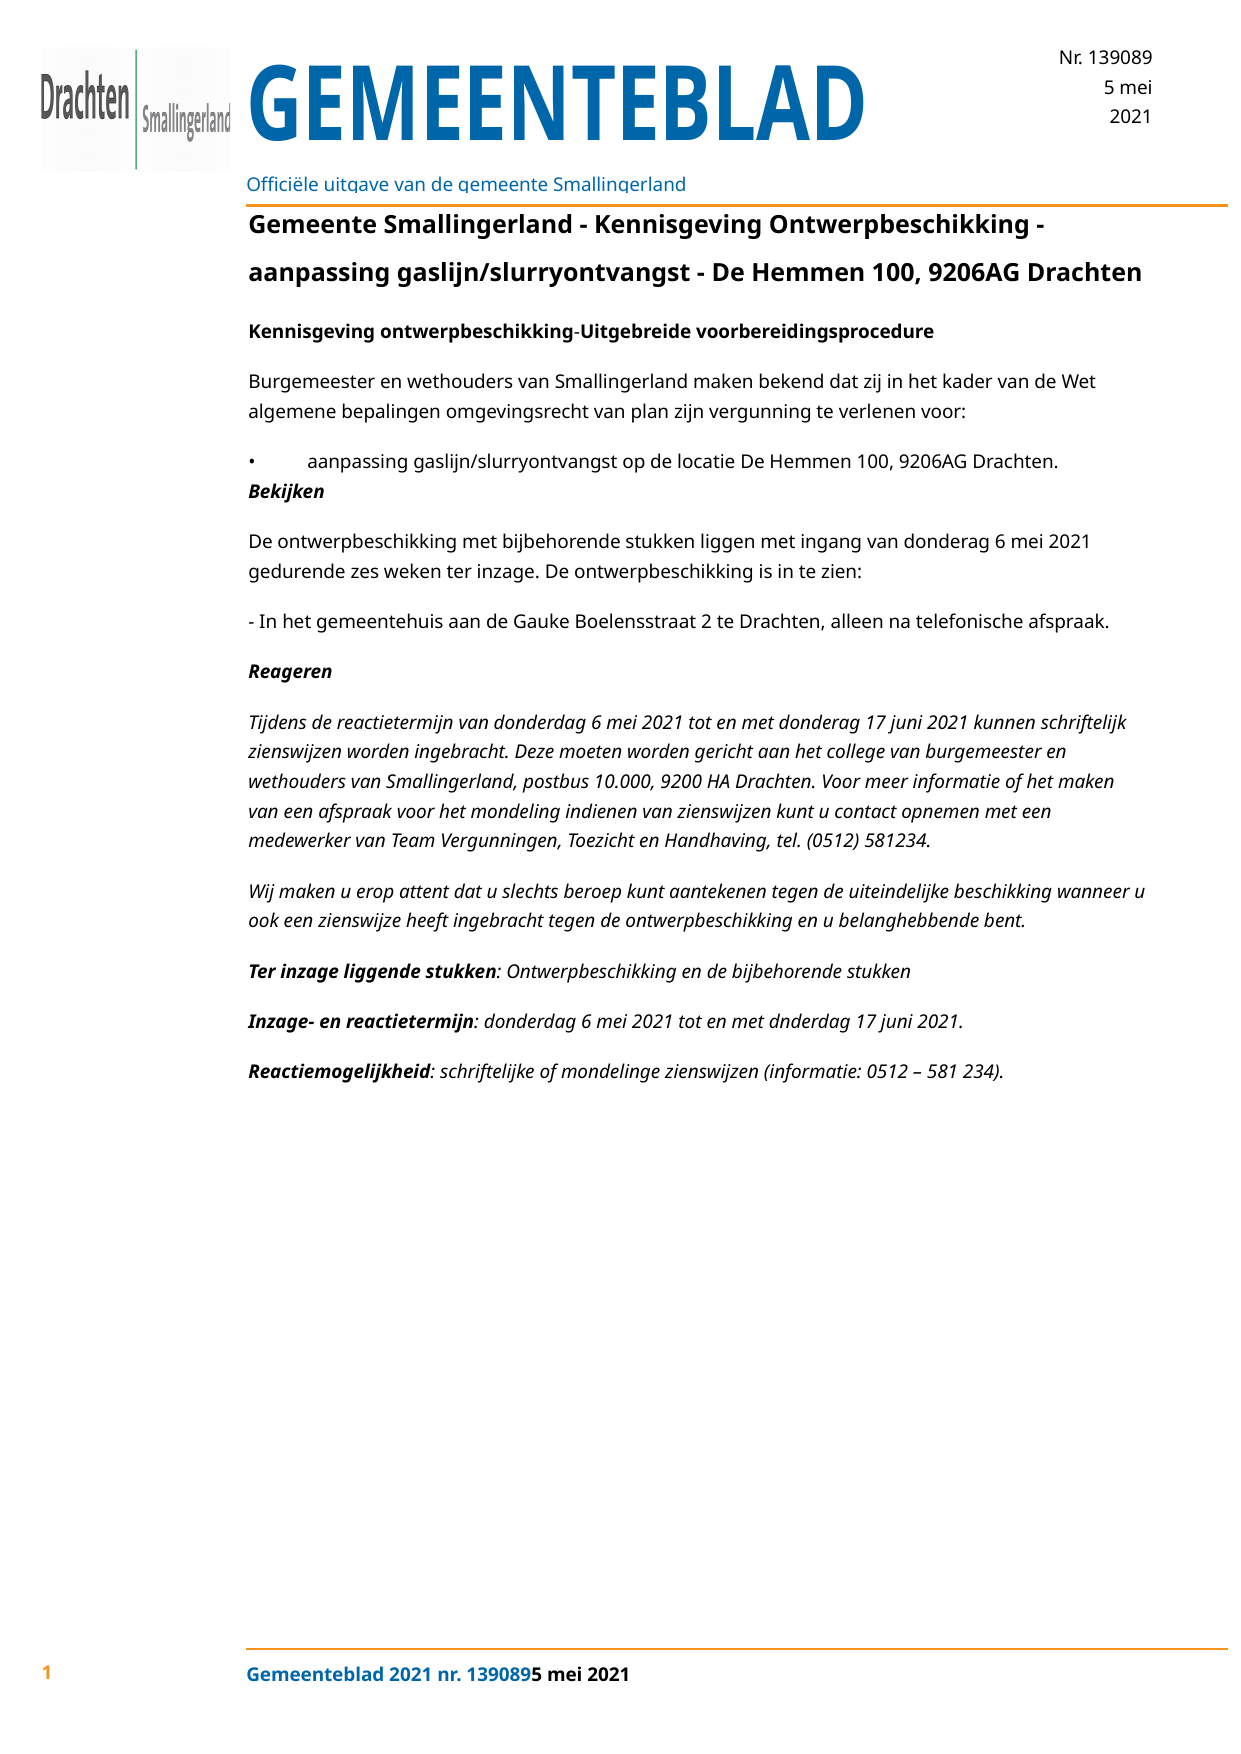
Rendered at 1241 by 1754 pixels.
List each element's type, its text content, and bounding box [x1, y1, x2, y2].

text Ter inzage liggende stukken: Ontwerpbeschikking en de bijbehorende stukken [248, 958, 1152, 984]
text Reageren [248, 659, 1152, 684]
text Reactiemogelijkheid: schriftelijke of mondelinge zienswijzen (informatie: 0512 – 581 234). [248, 1059, 1152, 1084]
picture [41, 47, 231, 172]
text Inzage- en reactietermijn: donderdag 6 mei 2021 tot en met dnderdag 17 juni 2021. [248, 1008, 1152, 1034]
text Tijdens de reactietermijn van donderdag 6 mei 2021 tot en met donderag 17 juni 2021 kunnen schriftelijk zienswijzen worden ingebracht. Deze moeten worden gericht aan het college van burgemeester en wethouders van Smallingerland, postbus 10.000, 9200 HA Drachten. Voor meer informatie of het maken van een afspraak voor het mondeling indienen van zienswijzen kunt u contact opnemen met een medewerker van Team Vergunningen, Toezicht en Handhaving, tel. (0512) 581234. [248, 709, 1152, 853]
text Kennisgeving ontwerpbeschikking-Uitgebreide voorbereidingsprocedure [248, 318, 1152, 344]
text Gemeente Smallingerland - Kennisgeving Ontwerpbeschikking - aanpassing gaslijn/slurryontvangst - De Hemmen 100, 9206AG Drachten [248, 207, 1152, 288]
text Burgemeester en wethouders van Smallingerland maken bekend dat zij in het kader van de Wet algemene bepalingen omgevingsrecht van plan zijn vergunning te verlenen voor: [248, 368, 1152, 424]
text Bekijken [248, 478, 1152, 504]
text - In het gemeentehuis aan de Gauke Boelensstraat 2 te Drachten, alleen na telefonische afspraak. [248, 608, 1152, 634]
list aanpassing gaslijn/slurryontvangst op de locatie De Hemmen 100, 9206AG Drachten. [248, 448, 1152, 474]
text Wij maken u erop attent dat u slechts beroep kunt aantekenen tegen de uiteindelijke beschikking wanneer u ook een zienswijze heeft ingebracht tegen de ontwerpbeschikking en u belanghebbende bent. [248, 878, 1152, 933]
text De ontwerpbeschikking met bijbehorende stukken liggen met ingang van donderag 6 mei 2021 gedurende zes weken ter inzage. De ontwerpbeschikking is in te zien: [248, 528, 1152, 584]
